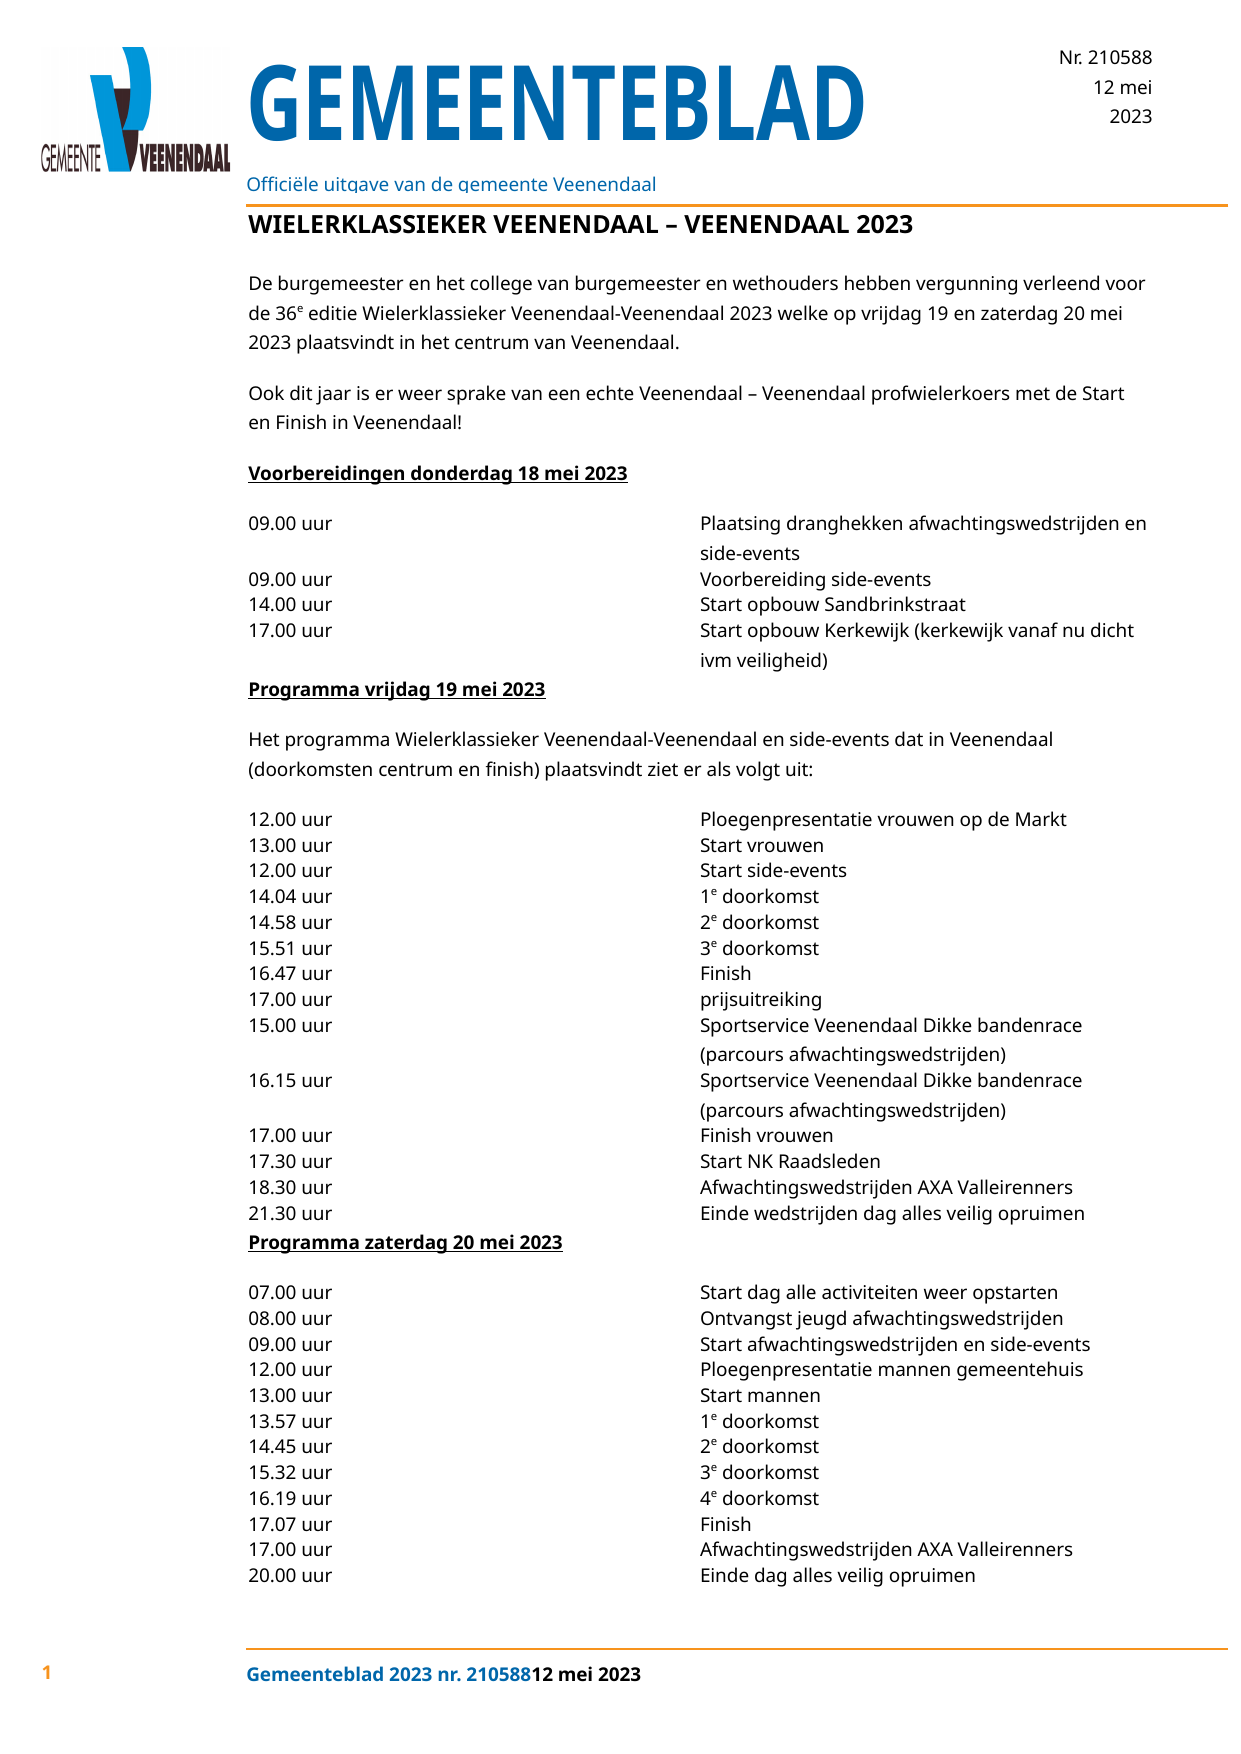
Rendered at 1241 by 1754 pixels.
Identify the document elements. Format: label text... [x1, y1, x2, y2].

picture [41, 47, 130, 172]
table_cell 17.07 uur [248, 1511, 700, 1537]
table_cell 16.47 uur [248, 961, 700, 986]
table_cell Start afwachtingswedstrijden en side-events [700, 1331, 1152, 1357]
table_cell Start side-events [700, 858, 1152, 883]
table_cell 13.00 uur [248, 1382, 700, 1408]
table_cell Ontvangst jeugd afwachtingswedstrijden [700, 1305, 1152, 1331]
table_cell 15.32 uur [248, 1460, 700, 1485]
table_header 09.00 uur [248, 510, 700, 566]
table_cell 1e doorkomst [700, 884, 1152, 909]
table_cell 16.15 uur [248, 1068, 700, 1123]
table_cell Start vrouwen [700, 832, 1152, 858]
table_cell Finish vrouwen [700, 1123, 1152, 1148]
table_cell Start NK Raadsleden [700, 1149, 1152, 1174]
table_cell prijsuitreiking [700, 986, 1152, 1012]
table_cell 13.57 uur [248, 1408, 700, 1434]
table_cell Afwachtingswedstrijden AXA Valleirenners [700, 1174, 1152, 1200]
table_cell 3e doorkomst [700, 1460, 1152, 1485]
table_cell 13.00 uur [248, 832, 700, 858]
table_cell Finish [700, 1511, 1152, 1537]
text Voorbereidingen donderdag 18 mei 2023 [248, 460, 1152, 486]
table_cell 1e doorkomst [700, 1408, 1152, 1434]
table_cell 16.19 uur [248, 1485, 700, 1511]
table_header Plaatsing dranghekken afwachtingswedstrijden en side-events [700, 510, 1152, 566]
table_header 07.00 uur [248, 1279, 700, 1305]
table_cell Voorbereiding side-events [700, 566, 1152, 591]
text De burgemeester en het college van burgemeester en wethouders hebben vergunning verleend voor de 36e editie Wielerklassieker Veenendaal-Veenendaal 2023 welke op vrijdag 19 en zaterdag 20 mei 2023 plaatsvindt in het centrum van Veenendaal. [248, 270, 1152, 355]
table_cell Start mannen [700, 1382, 1152, 1408]
table_cell 17.00 uur [248, 617, 700, 672]
table_cell 14.04 uur [248, 884, 700, 909]
table_cell 3e doorkomst [700, 935, 1152, 961]
table_cell 15.00 uur [248, 1012, 700, 1067]
table_cell 17.00 uur [248, 1537, 700, 1562]
table_cell 12.00 uur [248, 1357, 700, 1382]
table_cell 17.00 uur [248, 986, 700, 1012]
table_cell 08.00 uur [248, 1305, 700, 1331]
table_cell 09.00 uur [248, 1331, 700, 1357]
text Programma vrijdag 19 mei 2023 [248, 676, 1152, 701]
table_cell Finish [700, 961, 1152, 986]
table_header Ploegenpresentatie vrouwen op de Markt [700, 806, 1152, 832]
table_cell 2e doorkomst [700, 1434, 1152, 1459]
text Programma zaterdag 20 mei 2023 [248, 1229, 1152, 1254]
table_cell 15.51 uur [248, 935, 700, 961]
table_cell 20.00 uur [248, 1563, 700, 1588]
table_cell 09.00 uur [248, 566, 700, 591]
table_cell Einde dag alles veilig opruimen [700, 1563, 1152, 1588]
table_cell 14.00 uur [248, 591, 700, 617]
table_header Start dag alle activiteiten weer opstarten [700, 1279, 1152, 1305]
table_cell Ploegenpresentatie mannen gemeentehuis [700, 1357, 1152, 1382]
table_header 12.00 uur [248, 806, 700, 832]
table_cell 14.58 uur [248, 909, 700, 935]
picture [123, 47, 231, 172]
table_cell Start opbouw Sandbrinkstraat [700, 591, 1152, 617]
table_cell Einde wedstrijden dag alles veilig opruimen [700, 1200, 1152, 1226]
table_cell 17.30 uur [248, 1149, 700, 1174]
table_cell 17.00 uur [248, 1123, 700, 1148]
table_cell 21.30 uur [248, 1200, 700, 1226]
text Ook dit jaar is er weer sprake van een echte Veenendaal – Veenendaal profwielerkoers met de Start en Finish in Veenendaal! [248, 380, 1152, 435]
table_cell Afwachtingswedstrijden AXA Valleirenners [700, 1537, 1152, 1562]
table_cell Sportservice Veenendaal Dikke bandenrace (parcours afwachtingswedstrijden) [700, 1012, 1152, 1067]
table_cell Sportservice Veenendaal Dikke bandenrace (parcours afwachtingswedstrijden) [700, 1068, 1152, 1123]
table_cell 4e doorkomst [700, 1485, 1152, 1511]
table_cell 14.45 uur [248, 1434, 700, 1459]
table_cell 18.30 uur [248, 1174, 700, 1200]
text WIELERKLASSIEKER VEENENDAAL – VEENENDAAL 2023 [248, 207, 1152, 241]
text Het programma Wielerklassieker Veenendaal-Veenendaal en side-events dat in Veenendaal (doorkomsten centrum en finish) plaatsvindt ziet er als volgt uit: [248, 726, 1152, 781]
table_cell 2e doorkomst [700, 909, 1152, 935]
table_cell Start opbouw Kerkewijk (kerkewijk vanaf nu dicht ivm veiligheid) [700, 617, 1152, 672]
table_cell 12.00 uur [248, 858, 700, 883]
